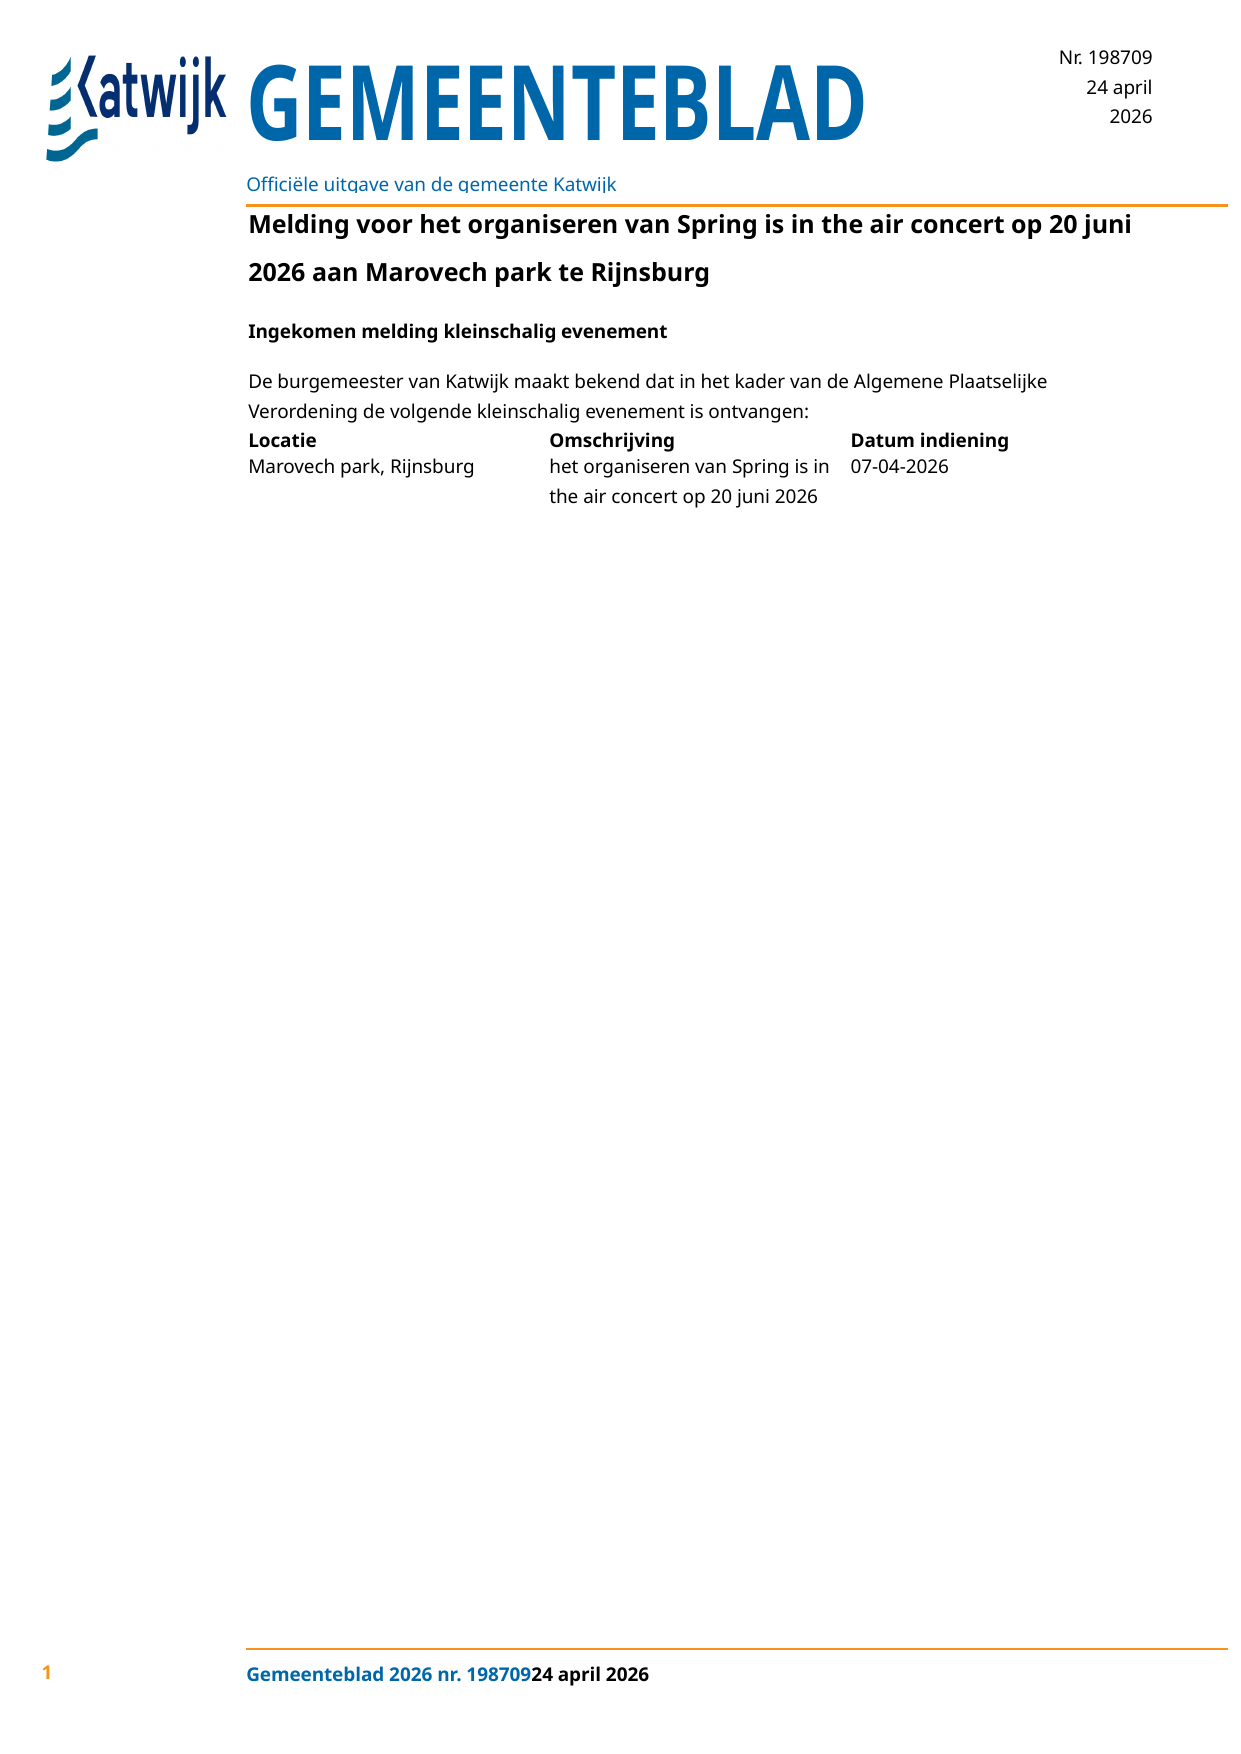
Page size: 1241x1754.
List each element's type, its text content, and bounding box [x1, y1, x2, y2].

text De burgemeester van Katwijk maakt bekend dat in het kader van de Algemene Plaatselijke Verordening de volgende kleinschalig evenement is ontvangen: [248, 368, 1152, 424]
table_header Datum indiening [850, 428, 1152, 453]
table_header Omschrijving [549, 428, 850, 453]
table_cell het organiseren van Spring is in the air concert op 20 juni 2026 [549, 453, 850, 509]
text Melding voor het organiseren van Spring is in the air concert op 20 juni 2026 aan Marovech park te Rijnsburg [248, 207, 1152, 288]
table_cell Marovech park, Rijnsburg [248, 453, 549, 509]
table_header Locatie [248, 428, 549, 453]
picture [41, 47, 231, 172]
text Ingekomen melding kleinschalig evenement [248, 318, 1152, 344]
table_cell 07-04-2026 [850, 453, 1152, 509]
